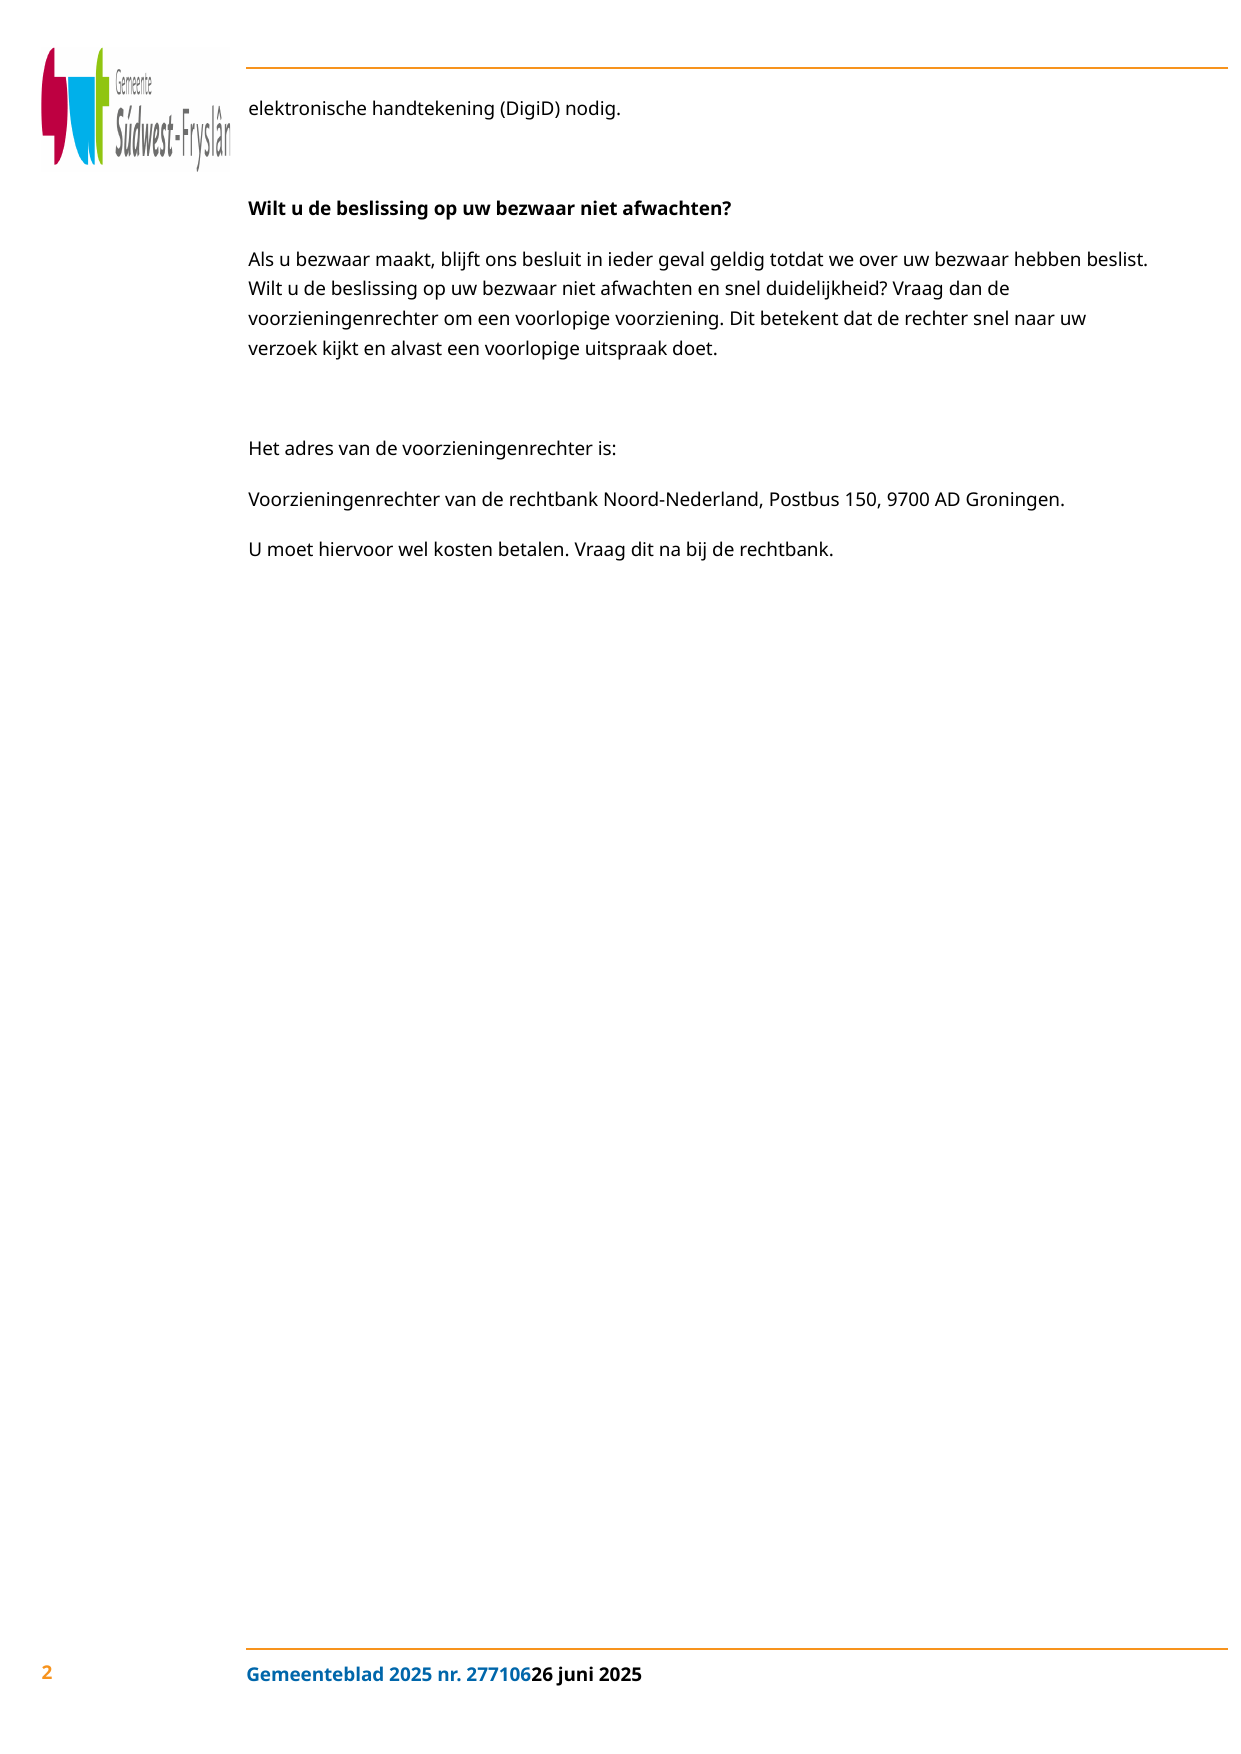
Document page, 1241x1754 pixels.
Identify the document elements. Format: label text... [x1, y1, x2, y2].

text U moet hiervoor wel kosten betalen. Vraag dit na bij de rechtbank. [248, 536, 1152, 562]
text Als u bezwaar maakt, blijft ons besluit in ieder geval geldig totdat we over uw bezwaar hebben beslist. Wilt u de beslissing op uw bezwaar niet afwachten en snel duidelijkheid? Vraag dan de voorzieningenrechter om een voorlopige voorziening. Dit betekent dat de rechter snel naar uw verzoek kijkt en alvast een voorlopige uitspraak doet. [248, 246, 1152, 361]
text elektronische handtekening (DigiD) nodig. [248, 95, 1152, 121]
text Het adres van de voorzieningenrechter is: [248, 436, 1152, 461]
text Voorzieningenrechter van de rechtbank Noord-Nederland, Postbus 150, 9700 AD Groningen. [248, 486, 1152, 512]
picture [41, 47, 231, 172]
text Wilt u de beslissing op uw bezwaar niet afwachten? [248, 196, 1152, 221]
